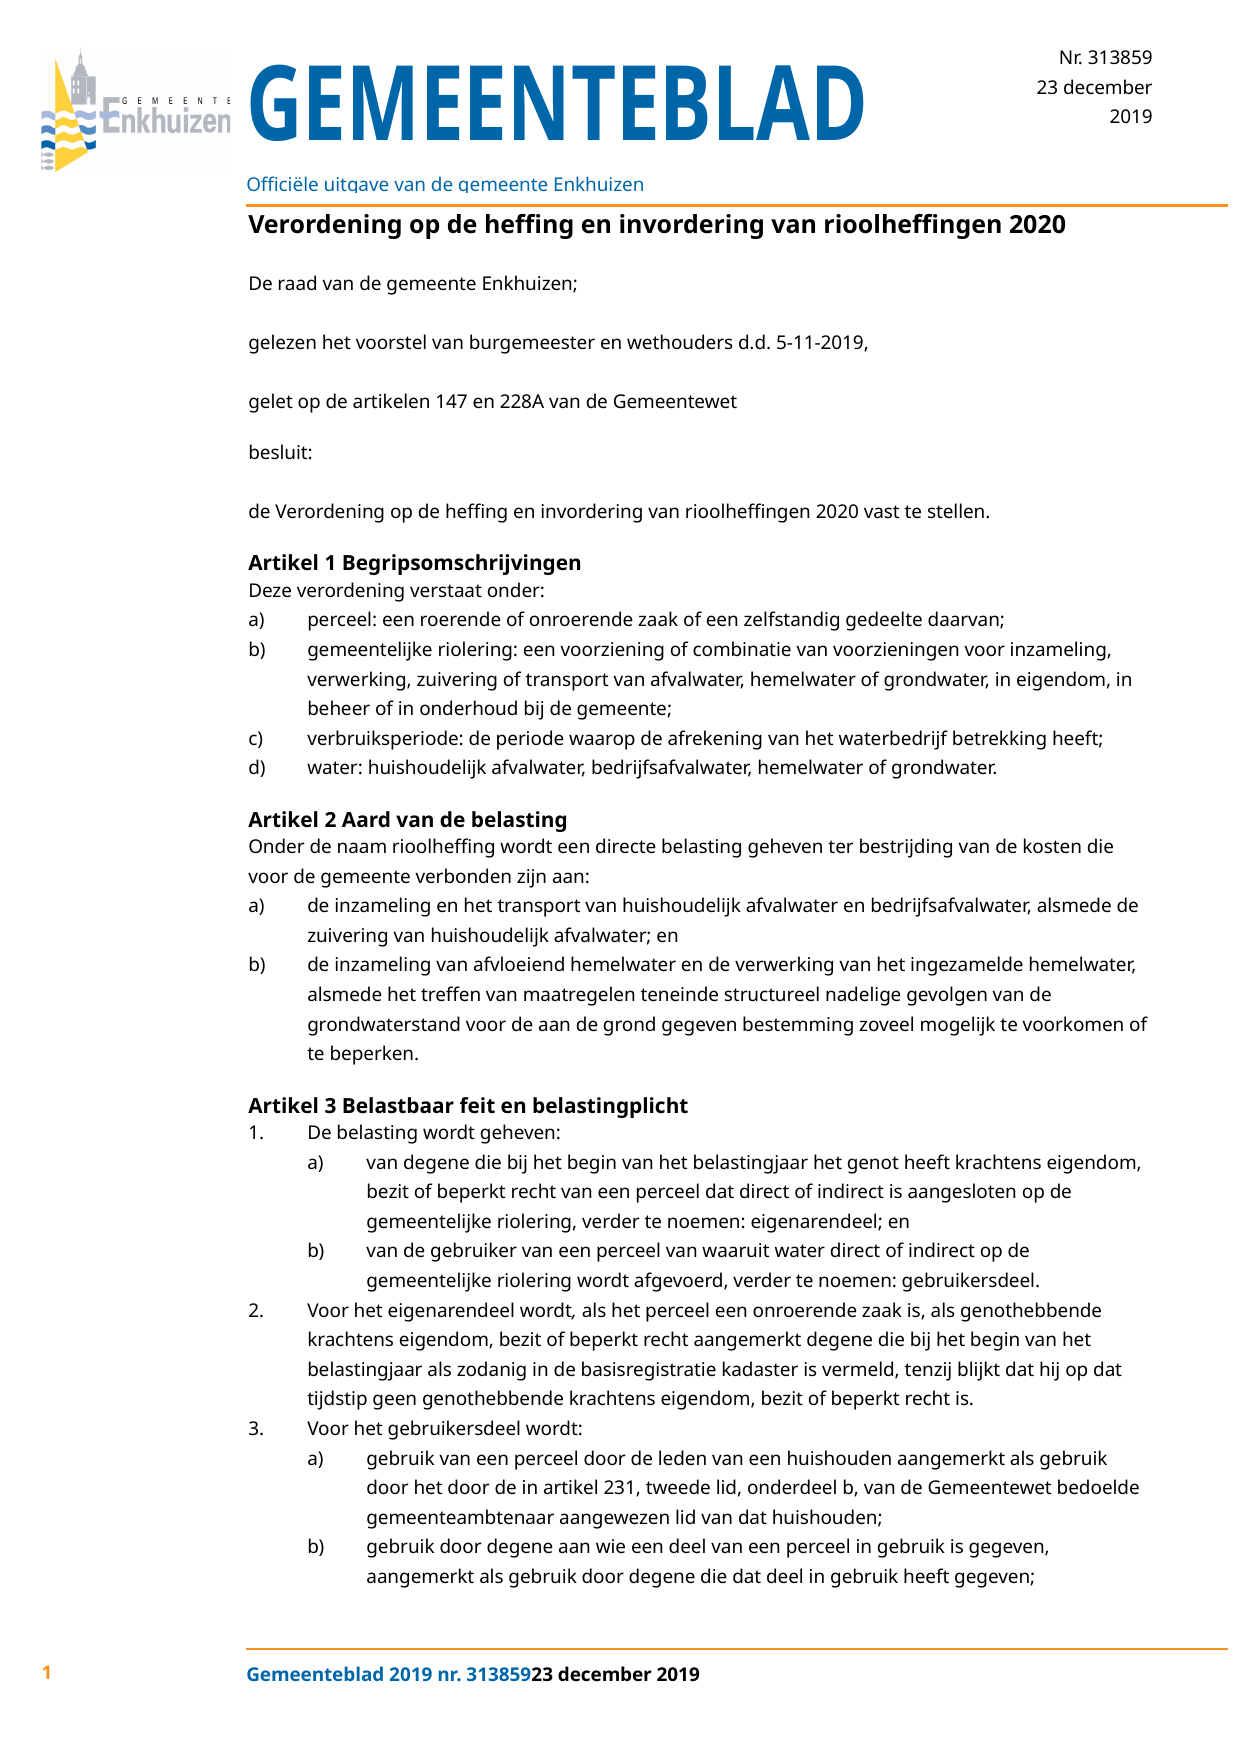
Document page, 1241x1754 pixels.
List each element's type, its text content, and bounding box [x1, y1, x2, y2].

text besluit: [248, 439, 1152, 465]
list de inzameling en het transport van huishoudelijk afvalwater en bedrijfsafvalwater, alsmede de zuivering van huishoudelijk afvalwater; en [248, 892, 1152, 948]
text Artikel 2 Aard van de belasting [248, 805, 1152, 833]
list gebruik van een perceel door de leden van een huishouden aangemerkt als gebruik door het door de in artikel 231, tweede lid, onderdeel b, van de Gemeentewet bedoelde gemeenteambtenaar aangewezen lid van dat huishouden; [307, 1445, 1152, 1529]
text Deze verordening verstaat onder: [248, 577, 1152, 603]
list Voor het eigenarendeel wordt, als het perceel een onroerende zaak is, als genothebbende krachtens eigendom, bezit of beperkt recht aangemerkt degene die bij het begin van het belastingjaar als zodanig in de basisregistratie kadaster is vermeld, tenzij blijkt dat hij op dat tijdstip geen genothebbende krachtens eigendom, bezit of beperkt recht is. [248, 1297, 1152, 1411]
text de Verordening op de heffing en invordering van rioolheffingen 2020 vast te stellen. [248, 498, 1152, 524]
list gemeentelijke riolering: een voorziening of combinatie van voorzieningen voor inzameling, verwerking, zuivering of transport van afvalwater, hemelwater of grondwater, in eigendom, in beheer of in onderhoud bij de gemeente; [248, 636, 1152, 721]
text De raad van de gemeente Enkhuizen; [248, 270, 1152, 296]
list van degene die bij het begin van het belastingjaar het genot heeft krachtens eigendom, bezit of beperkt recht van een perceel dat direct of indirect is aangesloten op de gemeentelijke riolering, verder te noemen: eigenarendeel; en [307, 1149, 1152, 1234]
picture [41, 47, 231, 172]
text Artikel 1 Begripsomschrijvingen [248, 548, 1152, 577]
list water: huishoudelijk afvalwater, bedrijfsafvalwater, hemelwater of grondwater. [248, 754, 1152, 780]
text Verordening op de heffing en invordering van rioolheffingen 2020 [248, 207, 1152, 241]
list Voor het gebruikersdeel wordt: [248, 1415, 1152, 1441]
list de inzameling van afvloeiend hemelwater en de verwerking van het ingezamelde hemelwater, alsmede het treffen van maatregelen teneinde structureel nadelige gevolgen van de grondwaterstand voor de aan de grond gegeven bestemming zoveel mogelijk te voorkomen of te beperken. [248, 952, 1152, 1066]
list De belasting wordt geheven: [248, 1119, 1152, 1145]
list verbruiksperiode: de periode waarop de afrekening van het waterbedrijf betrekking heeft; [248, 725, 1152, 751]
list perceel: een roerende of onroerende zaak of een zelfstandig gedeelte daarvan; [248, 607, 1152, 632]
text gelet op de artikelen 147 en 228A van de Gemeentewet [248, 389, 1152, 414]
text gelezen het voorstel van burgemeester en wethouders d.d. 5-11-2019, [248, 329, 1152, 355]
list gebruik door degene aan wie een deel van een perceel in gebruik is gegeven, aangemerkt als gebruik door degene die dat deel in gebruik heeft gegeven; [307, 1533, 1152, 1589]
text Artikel 3 Belastbaar feit en belastingplicht [248, 1091, 1152, 1119]
list van de gebruiker van een perceel van waaruit water direct of indirect op de gemeentelijke riolering wordt afgevoerd, verder te noemen: gebruikersdeel. [307, 1238, 1152, 1293]
text Onder de naam rioolheffing wordt een directe belasting geheven ter bestrijding van de kosten die voor de gemeente verbonden zijn aan: [248, 833, 1152, 889]
